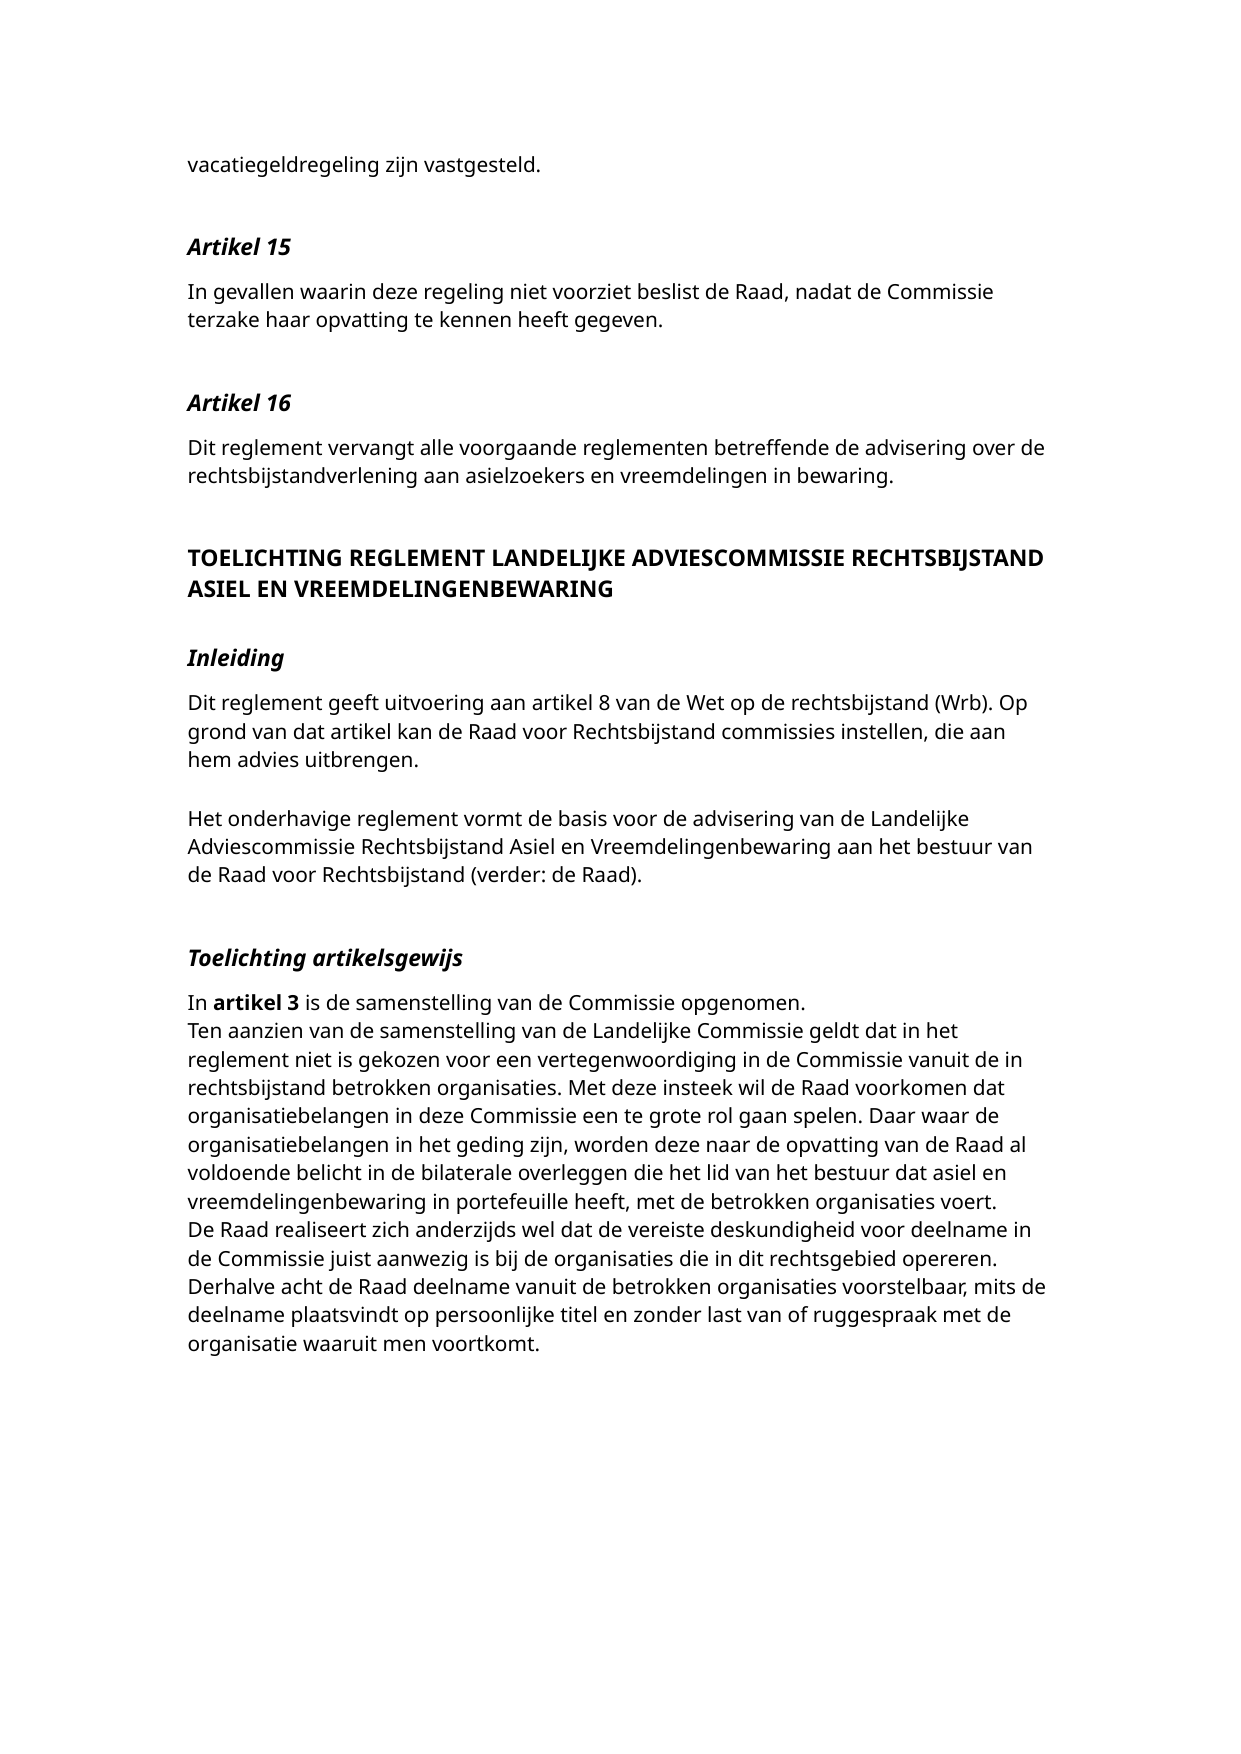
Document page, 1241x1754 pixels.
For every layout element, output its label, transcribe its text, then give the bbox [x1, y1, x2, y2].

subtitle Inleiding [187, 642, 1053, 673]
text Dit reglement vervangt alle voorgaande reglementen betreffende de advisering over de rechtsbijstandverlening aan asielzoekers en vreemdelingen in bewaring. [187, 433, 1053, 490]
text Dit reglement geeft uitvoering aan artikel 8 van de Wet op de rechtsbijstand (Wrb). Op grond van dat artikel kan de Raad voor Rechtsbijstand commissies instellen, die aan hem advies uitbrengen. [187, 688, 1053, 774]
text De Raad realiseert zich anderzijds wel dat de vereiste deskundigheid voor deelname in de Commissie juist aanwezig is bij de organisaties die in dit rechtsgebied opereren. Derhalve acht de Raad deelname vanuit de betrokken organisaties voorstelbaar, mits de deelname plaatsvindt op persoonlijke titel en zonder last van of ruggespraak met de organisatie waaruit men voortkomt. [187, 1215, 1053, 1357]
text In artikel 3 is de samenstelling van de Commissie opgenomen. [187, 988, 1053, 1016]
subtitle Artikel 15 [187, 231, 1053, 262]
text vacatiegeldregeling zijn vastgesteld. [187, 150, 1053, 178]
text Ten aanzien van de samenstelling van de Landelijke Commissie geldt dat in het reglement niet is gekozen voor een vertegenwoordiging in de Commissie vanuit de in rechtsbijstand betrokken organisaties. Met deze insteek wil de Raad voorkomen dat organisatiebelangen in deze Commissie een te grote rol gaan spelen. Daar waar de organisatiebelangen in het geding zijn, worden deze naar de opvatting van de Raad al voldoende belicht in de bilaterale overleggen die het lid van het bestuur dat asiel en vreemdelingenbewaring in portefeuille heeft, met de betrokken organisaties voert. [187, 1016, 1053, 1215]
subtitle TOELICHTING REGLEMENT LANDELIJKE ADVIESCOMMISSIE RECHTSBIJSTAND ASIEL EN VREEMDELINGENBEWARING [187, 542, 1053, 605]
text Het onderhavige reglement vormt de basis voor de advisering van de Landelijke Adviescommissie Rechtsbijstand Asiel en Vreemdelingenbewaring aan het bestuur van de Raad voor Rechtsbijstand (verder: de Raad). [187, 804, 1053, 889]
subtitle Toelichting artikelsgewijs [187, 942, 1053, 973]
text In gevallen waarin deze regeling niet voorziet beslist de Raad, nadat de Commissie terzake haar opvatting te kennen heeft gegeven. [187, 277, 1053, 334]
subtitle Artikel 16 [187, 387, 1053, 418]
